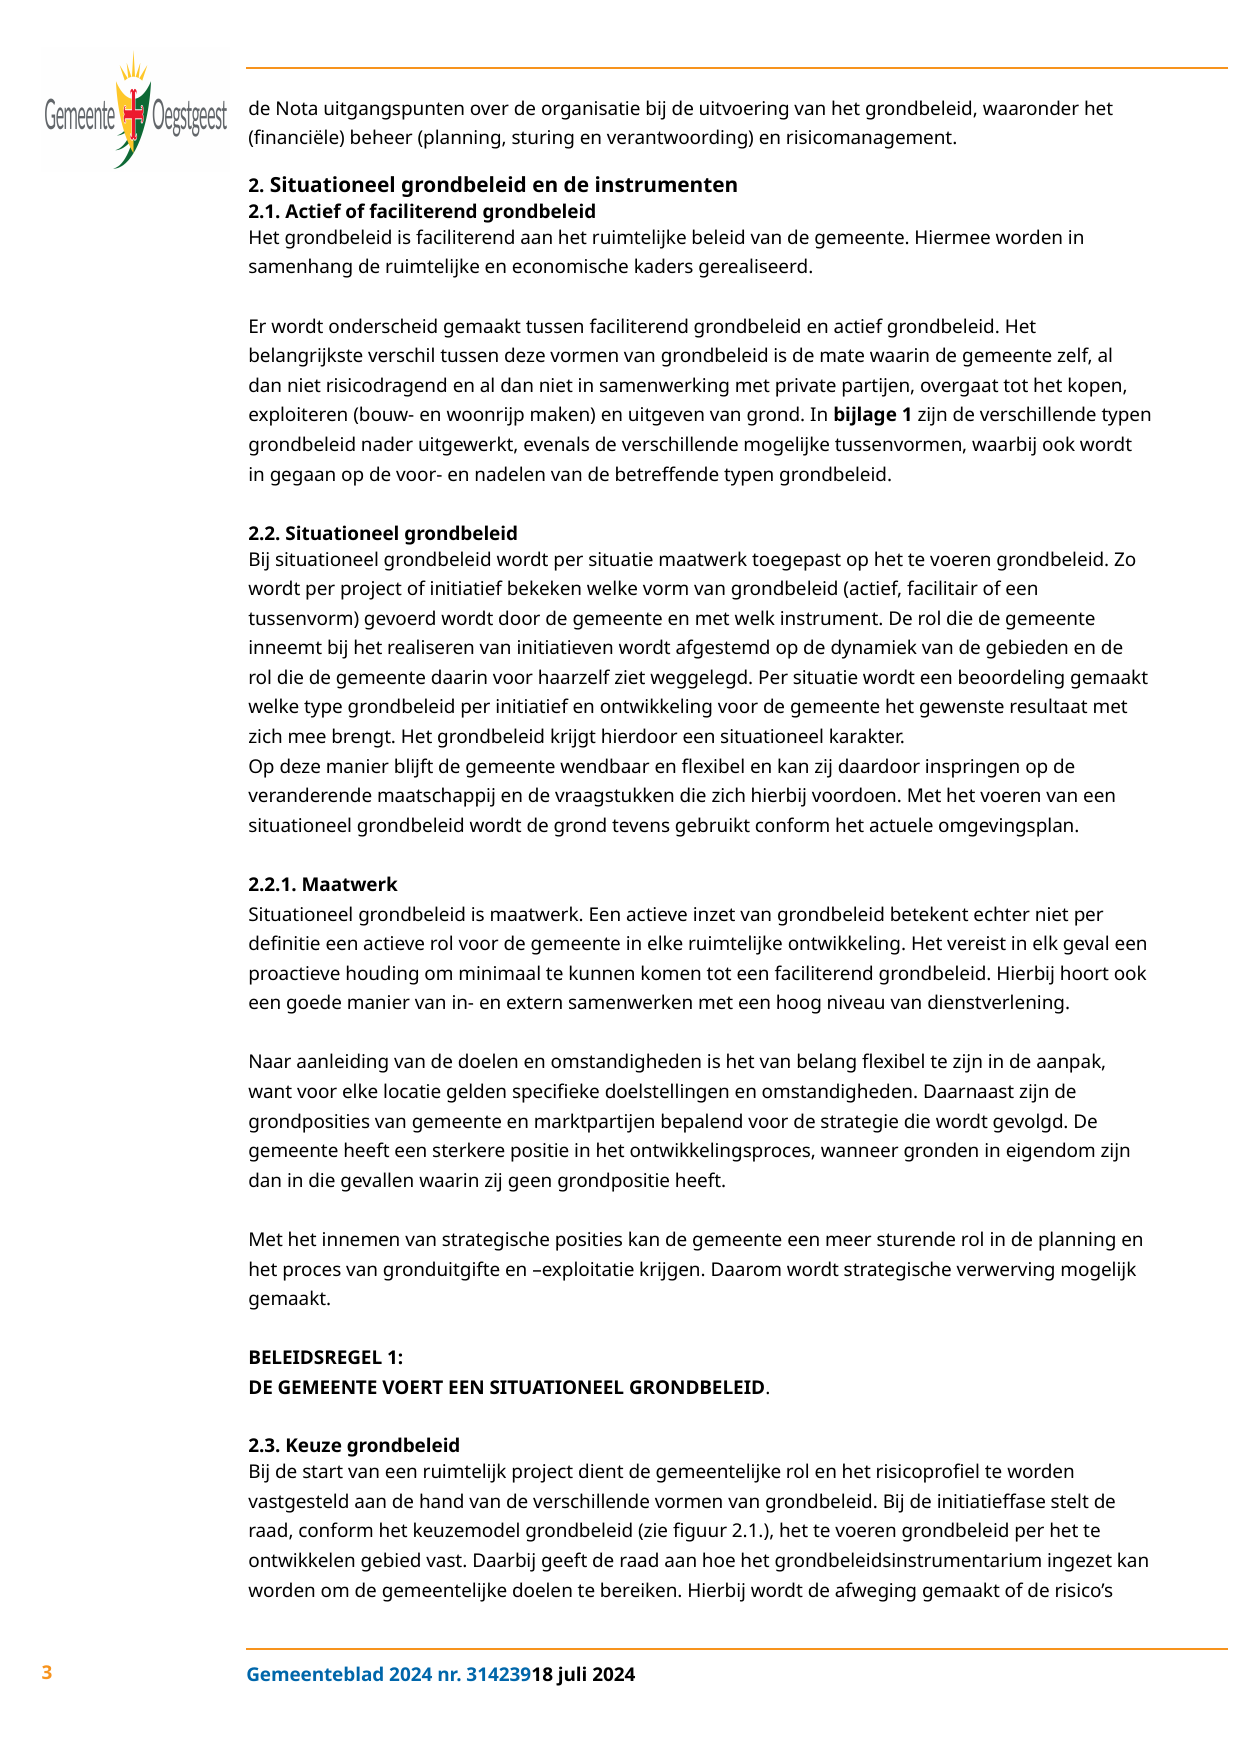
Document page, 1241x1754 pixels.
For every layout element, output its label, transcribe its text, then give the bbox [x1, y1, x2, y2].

text Op deze manier blijft de gemeente wendbaar en flexibel en kan zij daardoor inspringen op de veranderende maatschappij en de vraagstukken die zich hierbij voordoen. Met het voeren van een situationeel grondbeleid wordt de grond tevens gebruikt conform het actuele omgevingsplan. [248, 753, 1152, 838]
text Bij de start van een ruimtelijk project dient de gemeentelijke rol en het risicoprofiel te worden vastgesteld aan de hand van de verschillende vormen van grondbeleid. Bij de initiatieffase stelt de raad, conform het keuzemodel grondbeleid (zie figuur 2.1.), het te voeren grondbeleid per het te ontwikkelen gebied vast. Daarbij geeft de raad aan hoe het grondbeleidsinstrumentarium ingezet kan worden om de gemeentelijke doelen te bereiken. Hierbij wordt de afweging gemaakt of de risico’s [248, 1458, 1152, 1602]
text Het grondbeleid is faciliterend aan het ruimtelijke beleid van de gemeente. Hiermee worden in samenhang de ruimtelijke en economische kaders gerealiseerd. [248, 224, 1152, 279]
text 2.2.1. Maatwerk [248, 871, 1152, 897]
text 2.3. Keuze grondbeleid [248, 1433, 1152, 1458]
text 2. Situationeel grondbeleid en de instrumenten [248, 170, 1152, 198]
text Bij situationeel grondbeleid wordt per situatie maatwerk toegepast op het te voeren grondbeleid. Zo wordt per project of initiatief bekeken welke vorm van grondbeleid (actief, facilitair of een tussenvorm) gevoerd wordt door de gemeente en met welk instrument. De rol die de gemeente inneemt bij het realiseren van initiatieven wordt afgestemd op de dynamiek van de gebieden en de rol die de gemeente daarin voor haarzelf ziet weggelegd. Per situatie wordt een beoordeling gemaakt welke type grondbeleid per initiatief en ontwikkeling voor de gemeente het gewenste resultaat met zich mee brengt. Het grondbeleid krijgt hierdoor een situationeel karakter. [248, 546, 1152, 749]
text Met het innemen van strategische posities kan de gemeente een meer sturende rol in de planning en het proces van gronduitgifte en –exploitatie krijgen. Daarom wordt strategische verwerving mogelijk gemaakt. [248, 1226, 1152, 1311]
text 2.1. Actief of faciliterend grondbeleid [248, 198, 1152, 224]
text Situationeel grondbeleid is maatwerk. Een actieve inzet van grondbeleid betekent echter niet per definitie een actieve rol voor de gemeente in elke ruimtelijke ontwikkeling. Het vereist in elk geval een proactieve houding om minimaal te kunnen komen tot een faciliterend grondbeleid. Hierbij hoort ook een goede manier van in- en extern samenwerken met een hoog niveau van dienstverlening. [248, 901, 1152, 1015]
text 2.2. Situationeel grondbeleid [248, 520, 1152, 546]
text Naar aanleiding van de doelen en omstandigheden is het van belang flexibel te zijn in de aanpak, want voor elke locatie gelden specifieke doelstellingen en omstandigheden. Daarnaast zijn de grondposities van gemeente en marktpartijen bepalend voor de strategie die wordt gevolgd. De gemeente heeft een sterkere positie in het ontwikkelingsproces, wanneer gronden in eigendom zijn dan in die gevallen waarin zij geen grondpositie heeft. [248, 1049, 1152, 1193]
picture [41, 47, 231, 172]
text Er wordt onderscheid gemaakt tussen faciliterend grondbeleid en actief grondbeleid. Het belangrijkste verschil tussen deze vormen van grondbeleid is de mate waarin de gemeente zelf, al dan niet risicodragend en al dan niet in samenwerking met private partijen, overgaat tot het kopen, exploiteren (bouw- en woonrijp maken) en uitgeven van grond. In bijlage 1 zijn de verschillende typen grondbeleid nader uitgewerkt, evenals de verschillende mogelijke tussenvormen, waarbij ook wordt in gegaan op de voor- en nadelen van de betreffende typen grondbeleid. [248, 313, 1152, 487]
table_header BELEIDSREGEL 1: DE GEMEENTE VOERT EEN SITUATIONEEL GRONDBELEID. [248, 1345, 1152, 1400]
text de Nota uitgangspunten over de organisatie bij de uitvoering van het grondbeleid, waaronder het (financiële) beheer (planning, sturing en verantwoording) en risicomanagement. [248, 95, 1152, 150]
